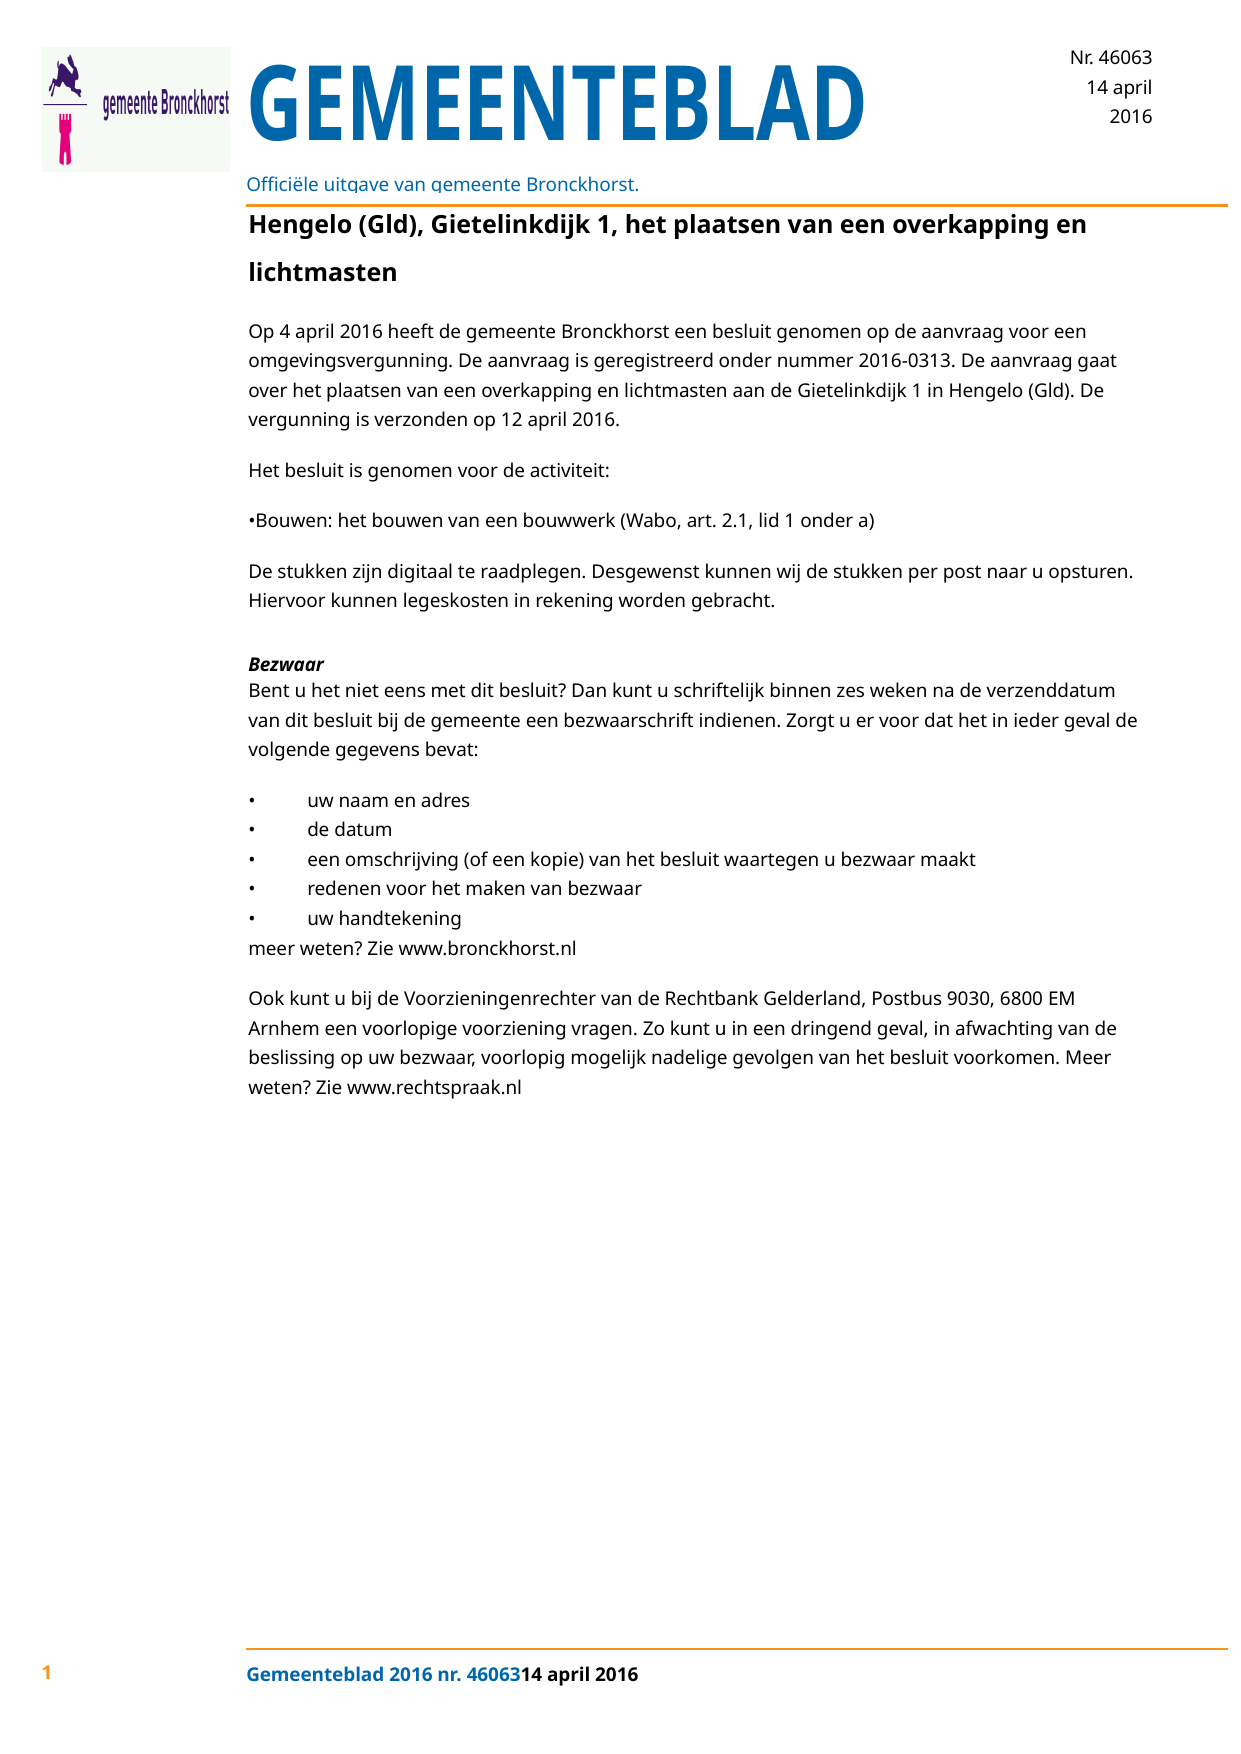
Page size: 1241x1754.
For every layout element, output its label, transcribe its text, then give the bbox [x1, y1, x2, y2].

text Het besluit is genomen voor de activiteit: [248, 457, 1152, 483]
list de datum [248, 816, 1152, 842]
text Ook kunt u bij de Voorzieningenrechter van de Rechtbank Gelderland, Postbus 9030, 6800 EM Arnhem een voorlopige voorziening vragen. Zo kunt u in een dringend geval, in afwachting van de beslissing op uw bezwaar, voorlopig mogelijk nadelige gevolgen van het besluit voorkomen. Meer weten? Zie www.rechtspraak.nl [248, 985, 1152, 1099]
text Bezwaar [248, 651, 1152, 677]
text De stukken zijn digitaal te raadplegen. Desgewenst kunnen wij de stukken per post naar u opsturen. Hiervoor kunnen legeskosten in rekening worden gebracht. [248, 558, 1152, 613]
list redenen voor het maken van bezwaar [248, 876, 1152, 901]
picture [41, 47, 231, 172]
text Op 4 april 2016 heeft de gemeente Bronckhorst een besluit genomen op de aanvraag voor een omgevingsvergunning. De aanvraag is geregistreerd onder nummer 2016-0313. De aanvraag gaat over het plaatsen van een overkapping en lichtmasten aan de Gietelinkdijk 1 in Hengelo (Gld). De vergunning is verzonden op 12 april 2016. [248, 318, 1152, 432]
list uw naam en adres [248, 787, 1152, 812]
text Bent u het niet eens met dit besluit? Dan kunt u schriftelijk binnen zes weken na de verzenddatum van dit besluit bij de gemeente een bezwaarschrift indienen. Zorgt u er voor dat het in ieder geval de volgende gegevens bevat: [248, 677, 1152, 762]
list een omschrijving (of een kopie) van het besluit waartegen u bezwaar maakt [248, 846, 1152, 872]
list uw handtekening [248, 905, 1152, 931]
text Hengelo (Gld), Gietelinkdijk 1, het plaatsen van een overkapping en lichtmasten [248, 207, 1152, 288]
text •Bouwen: het bouwen van een bouwwerk (Wabo, art. 2.1, lid 1 onder a) [248, 507, 1152, 533]
text meer weten? Zie www.bronckhorst.nl [248, 935, 1152, 960]
